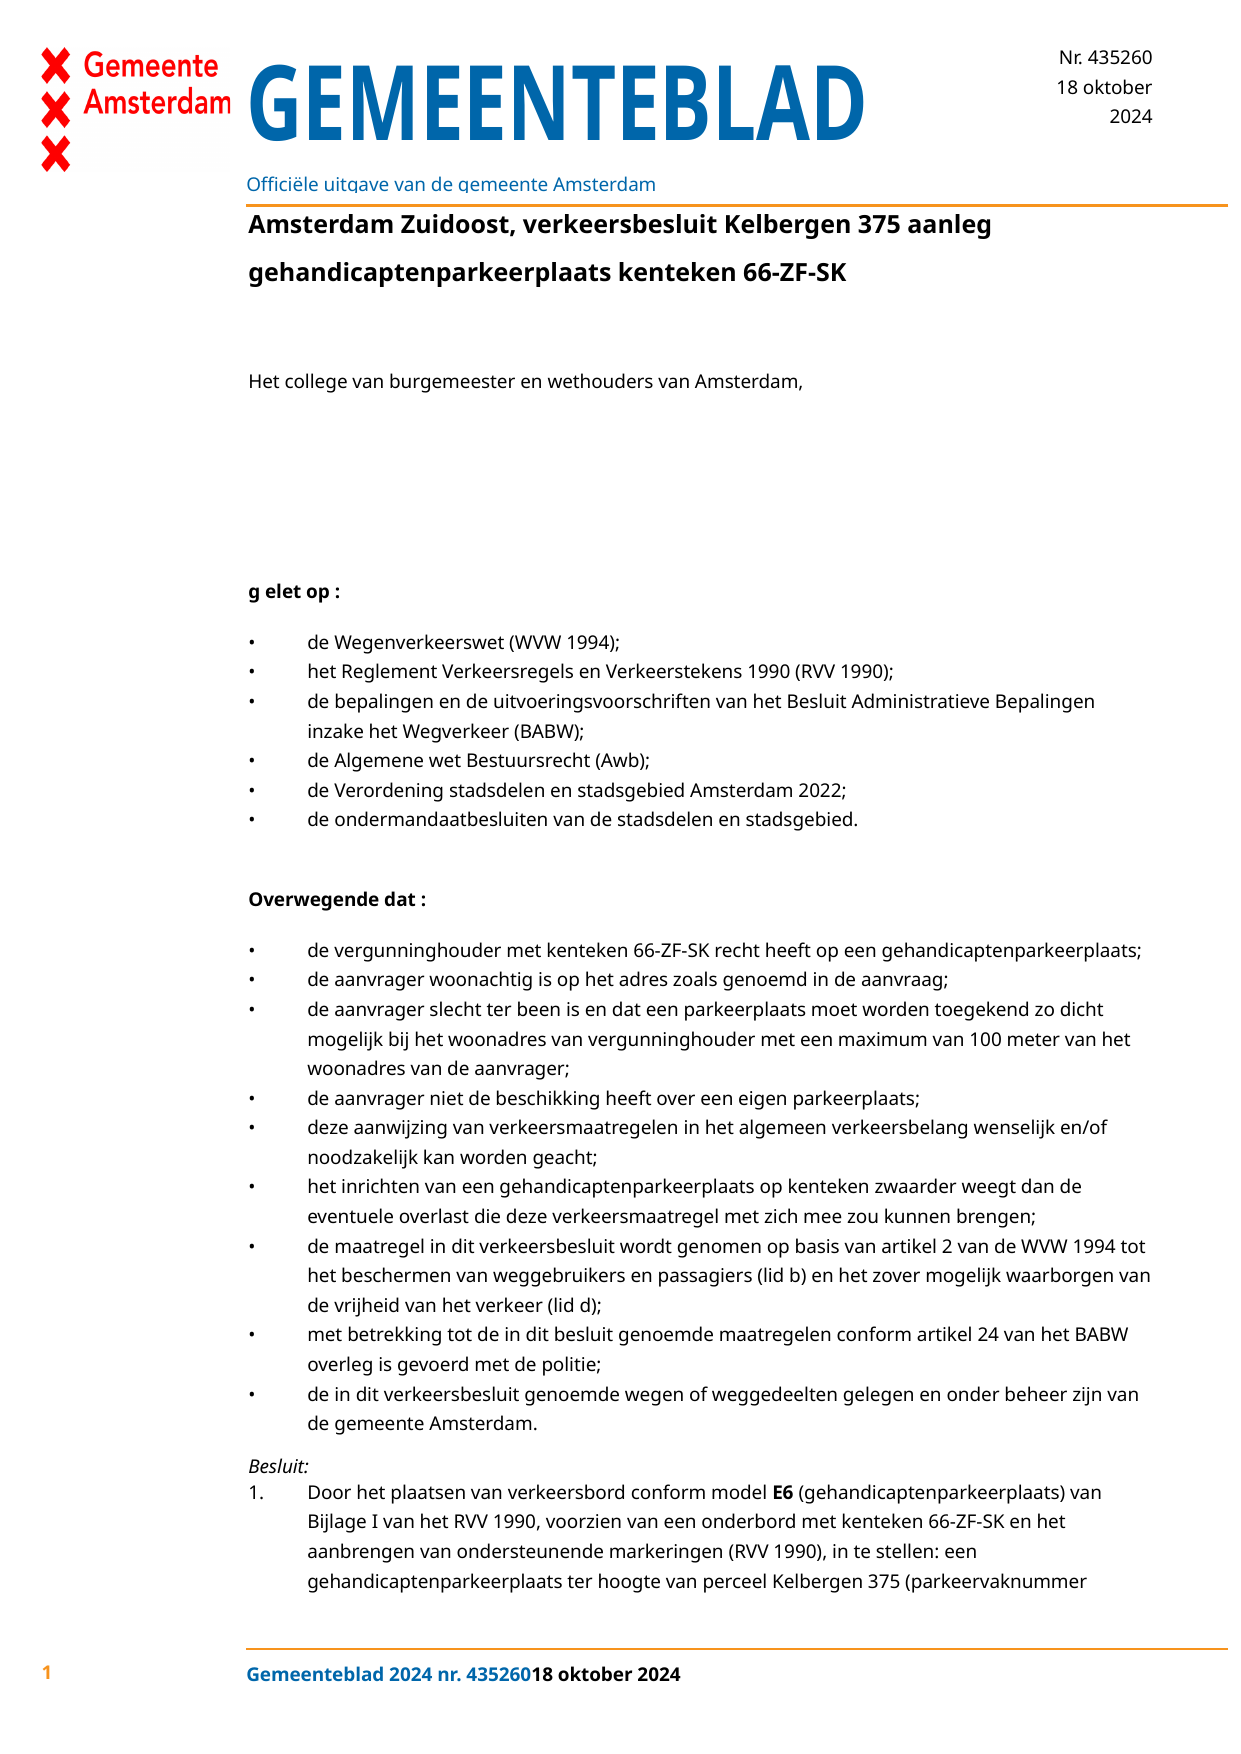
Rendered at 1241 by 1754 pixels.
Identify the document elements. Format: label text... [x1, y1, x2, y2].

list de Verordening stadsdelen en stadsgebied Amsterdam 2022; [248, 777, 1152, 803]
list de aanvrager niet de beschikking heeft over een eigen parkeerplaats; [248, 1085, 1152, 1111]
list de bepalingen en de uitvoeringsvoorschriften van het Besluit Administratieve Bepalingen inzake het Wegverkeer (BABW); [248, 688, 1152, 743]
list de Algemene wet Bestuursrecht (Awb); [248, 747, 1152, 773]
list het inrichten van een gehandicaptenparkeerplaats op kenteken zwaarder weegt dan de eventuele overlast die deze verkeersmaatregel met zich mee zou kunnen brengen; [248, 1174, 1152, 1229]
text g elet op : [248, 579, 1152, 604]
list de in dit verkeersbesluit genoemde wegen of weggedeelten gelegen en onder beheer zijn van de gemeente Amsterdam. [248, 1381, 1152, 1436]
list de aanvrager slecht ter been is en dat een parkeerplaats moet worden toegekend zo dicht mogelijk bij het woonadres van vergunninghouder met een maximum van 100 meter van het woonadres van de aanvrager; [248, 996, 1152, 1081]
list deze aanwijzing van verkeersmaatregelen in het algemeen verkeersbelang wenselijk en/of noodzakelijk kan worden geacht; [248, 1114, 1152, 1170]
list Door het plaatsen van verkeersbord conform model E6 (gehandicaptenparkeerplaats) van Bijlage I van het RVV 1990, voorzien van een onderbord met kenteken 66-ZF-SK en het aanbrengen van ondersteunende markeringen (RVV 1990), in te stellen: een gehandicaptenparkeerplaats ter hoogte van perceel Kelbergen 375 (parkeervaknummer [248, 1479, 1152, 1594]
picture [41, 47, 231, 172]
text Het college van burgemeester en wethouders van Amsterdam, [248, 368, 1152, 394]
text Amsterdam Zuidoost, verkeersbesluit Kelbergen 375 aanleg gehandicaptenparkeerplaats kenteken 66-ZF-SK [248, 207, 1152, 288]
list de maatregel in dit verkeersbesluit wordt genomen op basis van artikel 2 van de WVW 1994 tot het beschermen van weggebruikers en passagiers (lid b) en het zover mogelijk waarborgen van de vrijheid van het verkeer (lid d); [248, 1233, 1152, 1318]
list de aanvrager woonachtig is op het adres zoals genoemd in de aanvraag; [248, 967, 1152, 992]
list de ondermandaatbesluiten van de stadsdelen en stadsgebied. [248, 807, 1152, 832]
text Besluit: [248, 1453, 1152, 1479]
text Overwegende dat : [248, 887, 1152, 912]
list de Wegenverkeerswet (WVW 1994); [248, 629, 1152, 655]
list het Reglement Verkeersregels en Verkeerstekens 1990 (RVV 1990); [248, 659, 1152, 684]
list de vergunninghouder met kenteken 66-ZF-SK recht heeft op een gehandicaptenparkeerplaats; [248, 937, 1152, 963]
list met betrekking tot de in dit besluit genoemde maatregelen conform artikel 24 van het BABW overleg is gevoerd met de politie; [248, 1322, 1152, 1377]
